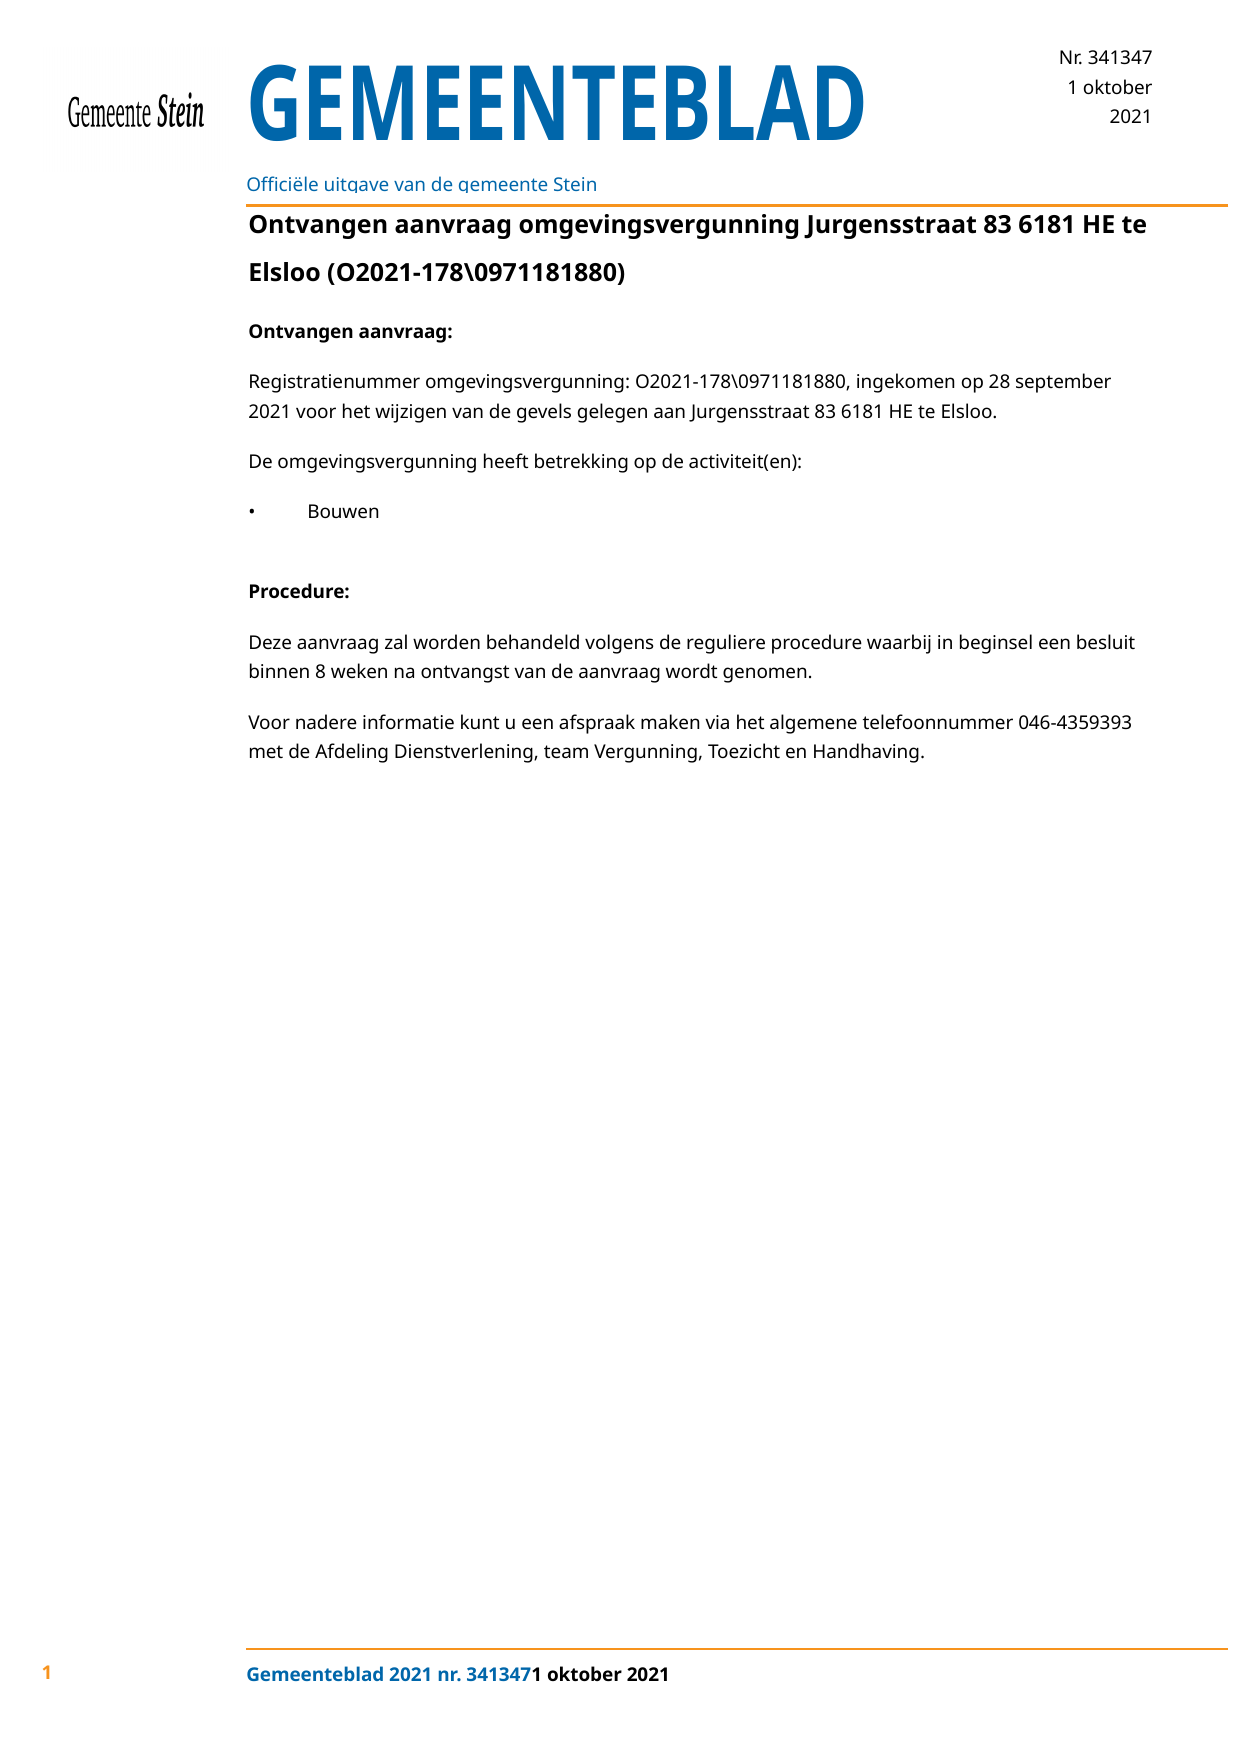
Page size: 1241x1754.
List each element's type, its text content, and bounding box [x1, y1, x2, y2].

text Voor nadere informatie kunt u een afspraak maken via het algemene telefoonnummer 046-4359393 met de Afdeling Dienstverlening, team Vergunning, Toezicht en Handhaving. [248, 709, 1152, 764]
text De omgevingsvergunning heeft betrekking op de activiteit(en): [248, 448, 1152, 474]
text Procedure: [248, 579, 1152, 604]
list Bouwen [248, 499, 1152, 524]
text Deze aanvraag zal worden behandeld volgens de reguliere procedure waarbij in beginsel een besluit binnen 8 weken na ontvangst van de aanvraag wordt genomen. [248, 629, 1152, 684]
text Ontvangen aanvraag omgevingsvergunning Jurgensstraat 83 6181 HE te Elsloo (O2021-178\0971181880) [248, 207, 1152, 288]
text Ontvangen aanvraag: [248, 318, 1152, 344]
text Registratienummer omgevingsvergunning: O2021-178\0971181880, ingekomen op 28 september 2021 voor het wijzigen van de gevels gelegen aan Jurgensstraat 83 6181 HE te Elsloo. [248, 368, 1152, 424]
picture [41, 47, 231, 172]
